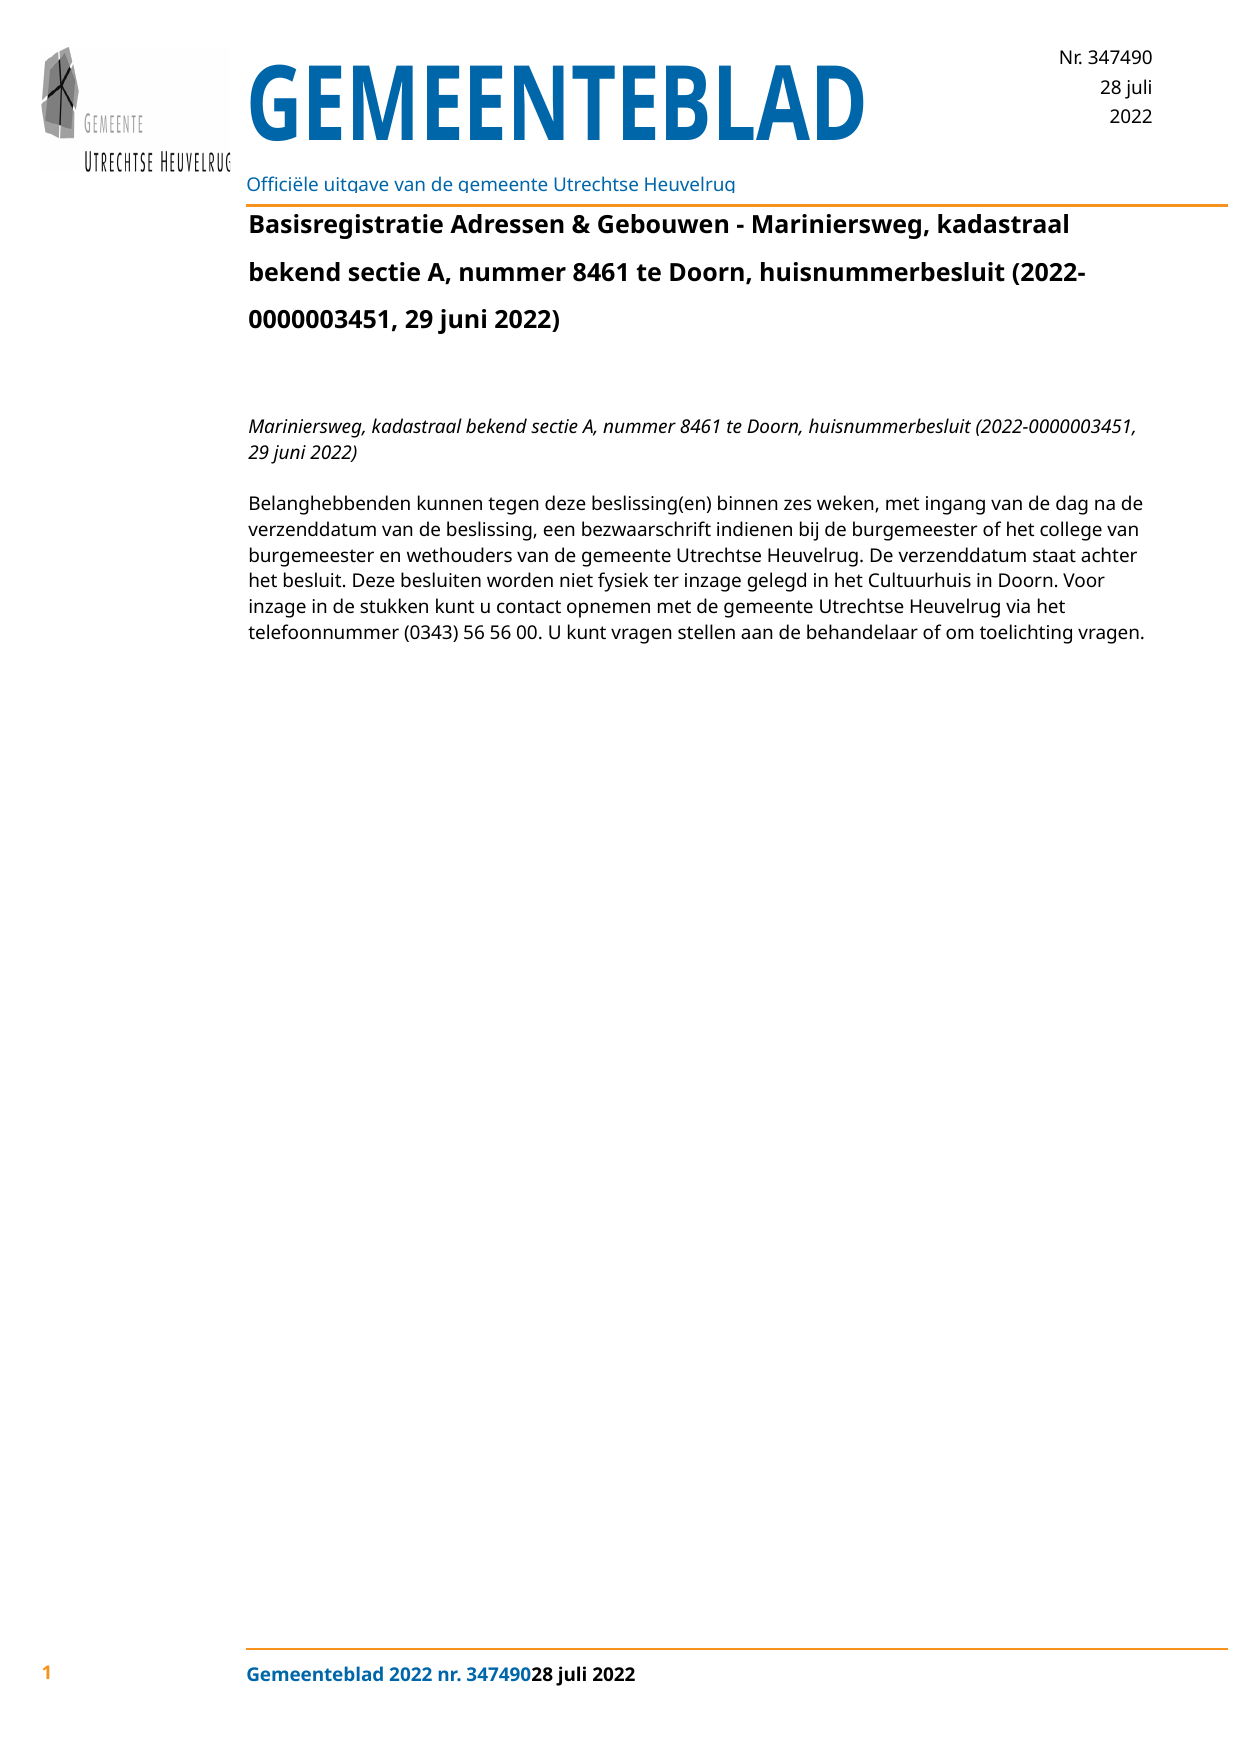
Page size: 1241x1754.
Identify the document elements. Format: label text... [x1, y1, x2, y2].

text Mariniersweg, kadastraal bekend sectie A, nummer 8461 te Doorn, huisnummerbesluit (2022-0000003451, 29 juni 2022) [248, 413, 1152, 465]
picture [41, 47, 231, 172]
text Basisregistratie Adressen & Gebouwen - Mariniersweg, kadastraal bekend sectie A, nummer 8461 te Doorn, huisnummerbesluit (2022-0000003451, 29 juni 2022) [248, 207, 1152, 336]
text Belanghebbenden kunnen tegen deze beslissing(en) binnen zes weken, met ingang van de dag na de verzenddatum van de beslissing, een bezwaarschrift indienen bij de burgemeester of het college van burgemeester en wethouders van de gemeente Utrechtse Heuvelrug. De verzenddatum staat achter het besluit. Deze besluiten worden niet fysiek ter inzage gelegd in het Cultuurhuis in Doorn. Voor inzage in de stukken kunt u contact opnemen met de gemeente Utrechtse Heuvelrug via het telefoonnummer (0343) 56 56 00. U kunt vragen stellen aan de behandelaar of om toelichting vragen. [248, 491, 1152, 645]
